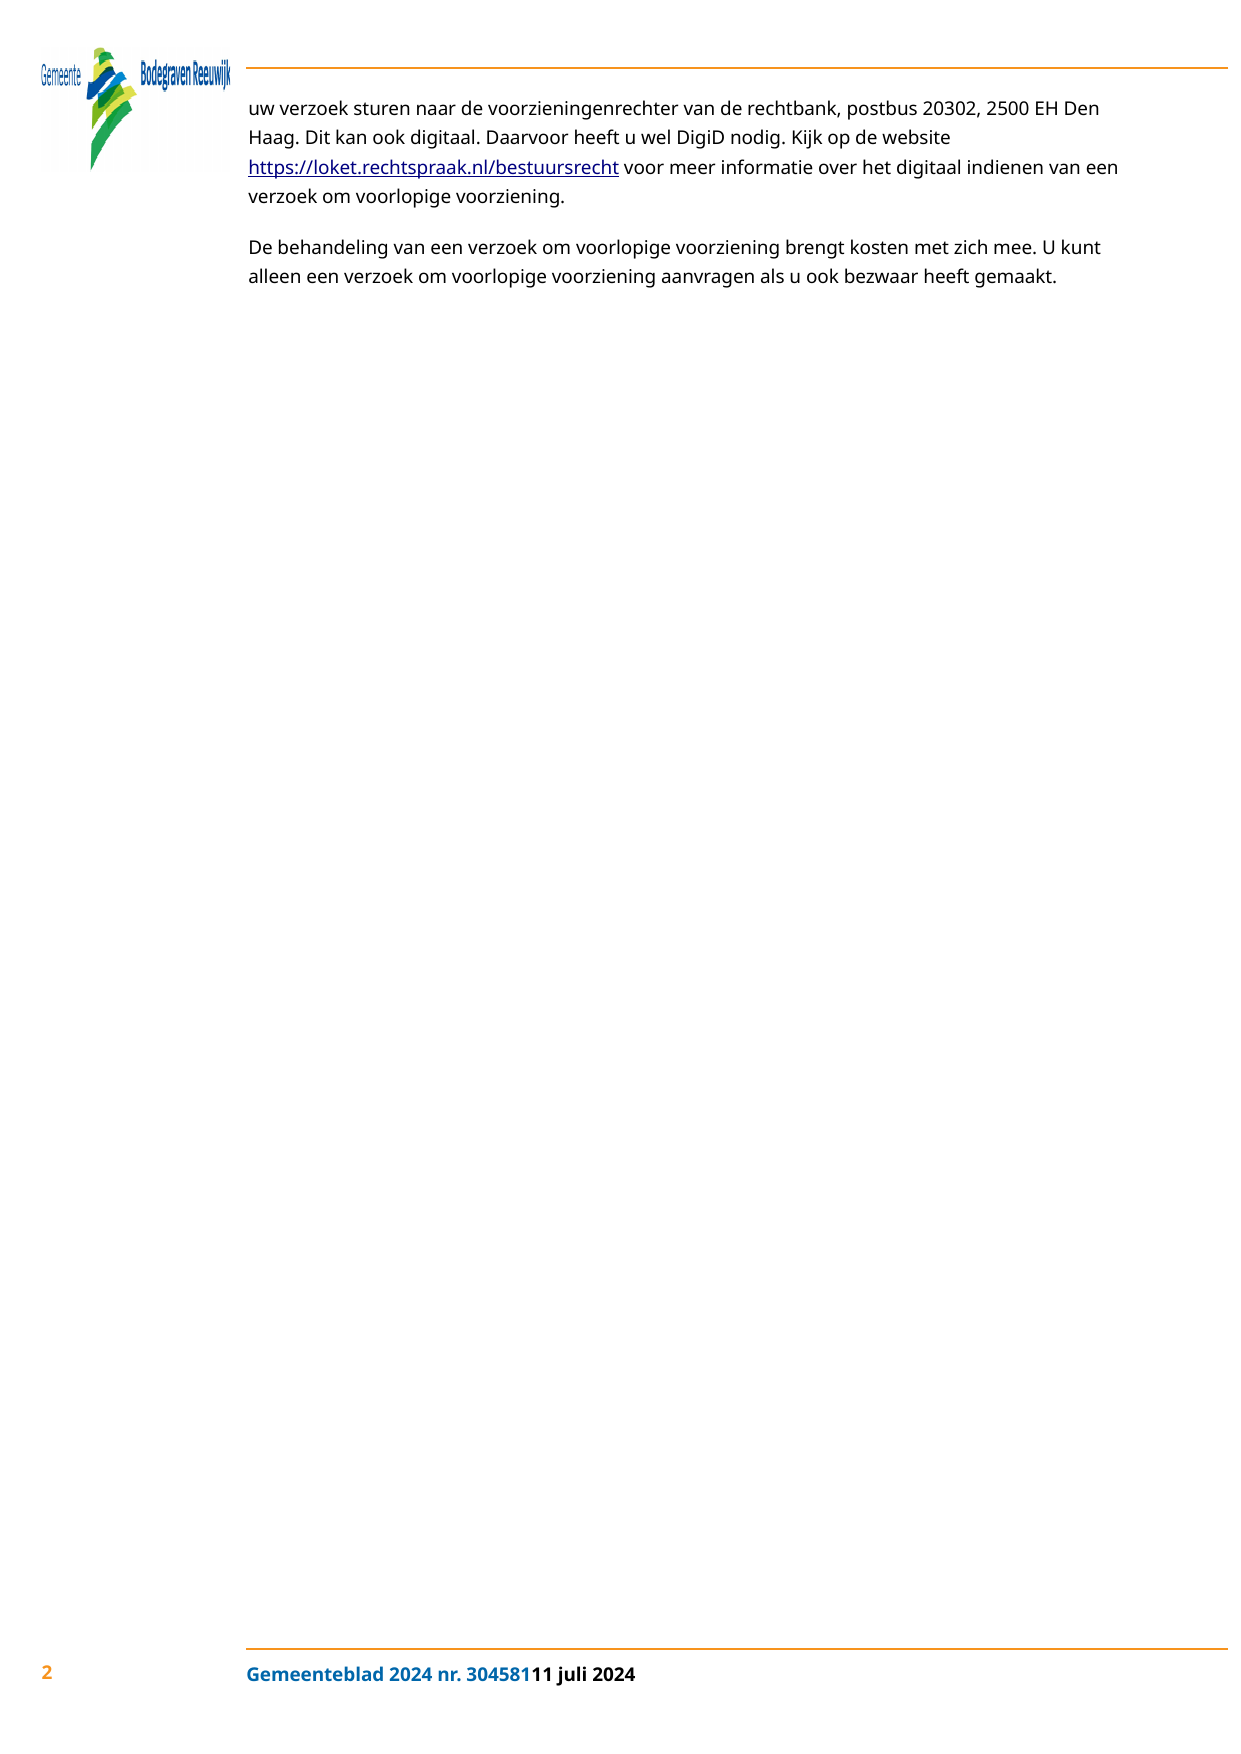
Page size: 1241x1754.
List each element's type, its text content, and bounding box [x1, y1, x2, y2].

text De behandeling van een verzoek om voorlopige voorziening brengt kosten met zich mee. U kunt alleen een verzoek om voorlopige voorziening aanvragen als u ook bezwaar heeft gemaakt. [248, 234, 1152, 289]
text uw verzoek sturen naar de voorzieningenrechter van de rechtbank, postbus 20302, 2500 EH Den Haag. Dit kan ook digitaal. Daarvoor heeft u wel DigiD nodig. Kijk op de website https://loket.rechtspraak.nl/bestuursrecht voor meer informatie over het digitaal indienen van een verzoek om voorlopige voorziening. [248, 95, 1152, 209]
picture [41, 47, 231, 172]
